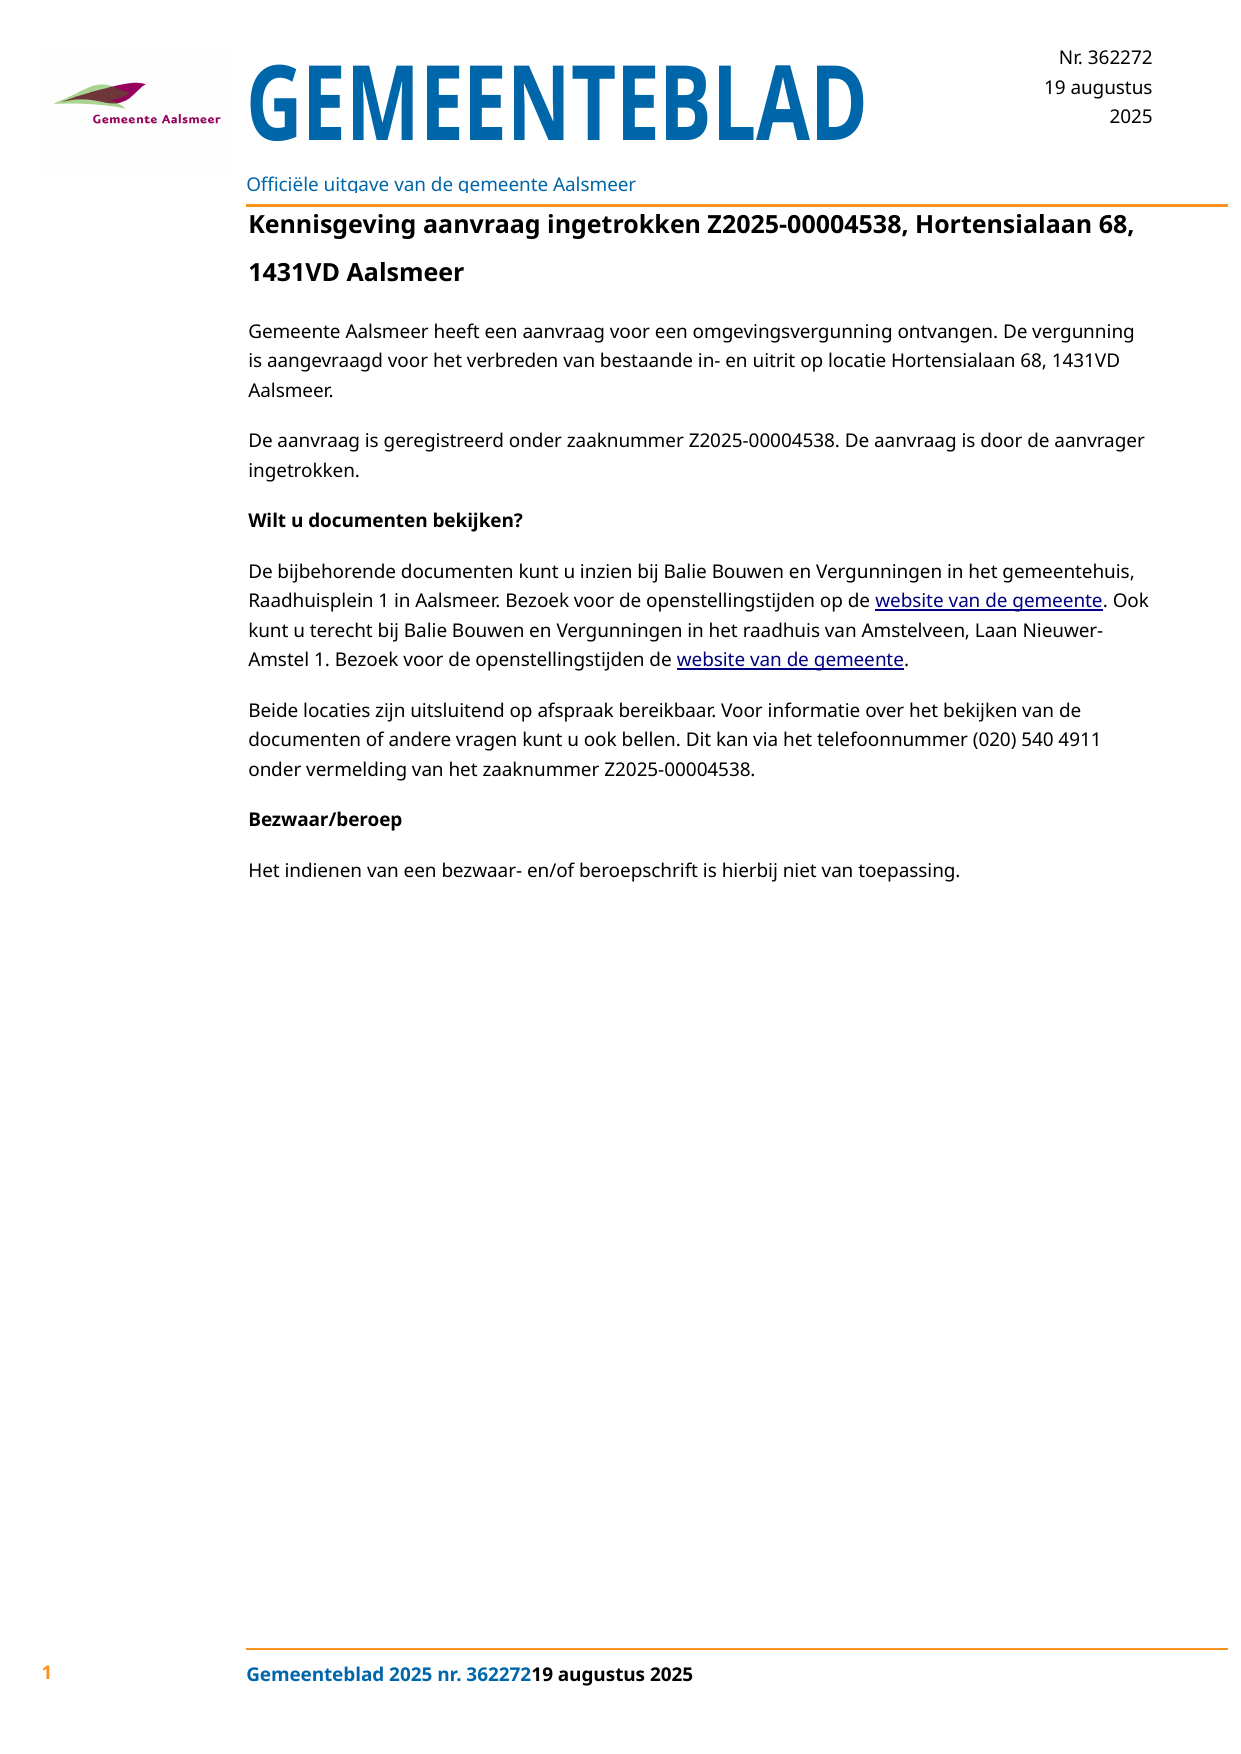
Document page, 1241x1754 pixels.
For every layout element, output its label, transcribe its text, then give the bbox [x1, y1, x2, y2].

text Het indienen van een bezwaar- en/of beroepschrift is hierbij niet van toepassing. [248, 857, 1152, 883]
text Beide locaties zijn uitsluitend op afspraak bereikbaar. Voor informatie over het bekijken van de documenten of andere vragen kunt u ook bellen. Dit kan via het telefoonnummer (020) 540 4911 onder vermelding van het zaaknummer Z2025-00004538. [248, 697, 1152, 782]
text Kennisgeving aanvraag ingetrokken Z2025-00004538, Hortensialaan 68, 1431VD Aalsmeer [248, 207, 1152, 288]
text Wilt u documenten bekijken? [248, 507, 1152, 533]
text De aanvraag is geregistreerd onder zaaknummer Z2025-00004538. De aanvraag is door de aanvrager ingetrokken. [248, 427, 1152, 483]
text De bijbehorende documenten kunt u inzien bij Balie Bouwen en Vergunningen in het gemeentehuis, Raadhuisplein 1 in Aalsmeer. Bezoek voor de openstellingstijden op de website van de gemeente. Ook kunt u terecht bij Balie Bouwen en Vergunningen in het raadhuis van Amstelveen, Laan Nieuwer-Amstel 1. Bezoek voor de openstellingstijden de website van de gemeente. [248, 558, 1152, 672]
text Gemeente Aalsmeer heeft een aanvraag voor een omgevingsvergunning ontvangen. De vergunning is aangevraagd voor het verbreden van bestaande in- en uitrit op locatie Hortensialaan 68, 1431VD Aalsmeer. [248, 318, 1152, 403]
text Bezwaar/beroep [248, 807, 1152, 832]
picture [41, 47, 231, 172]
